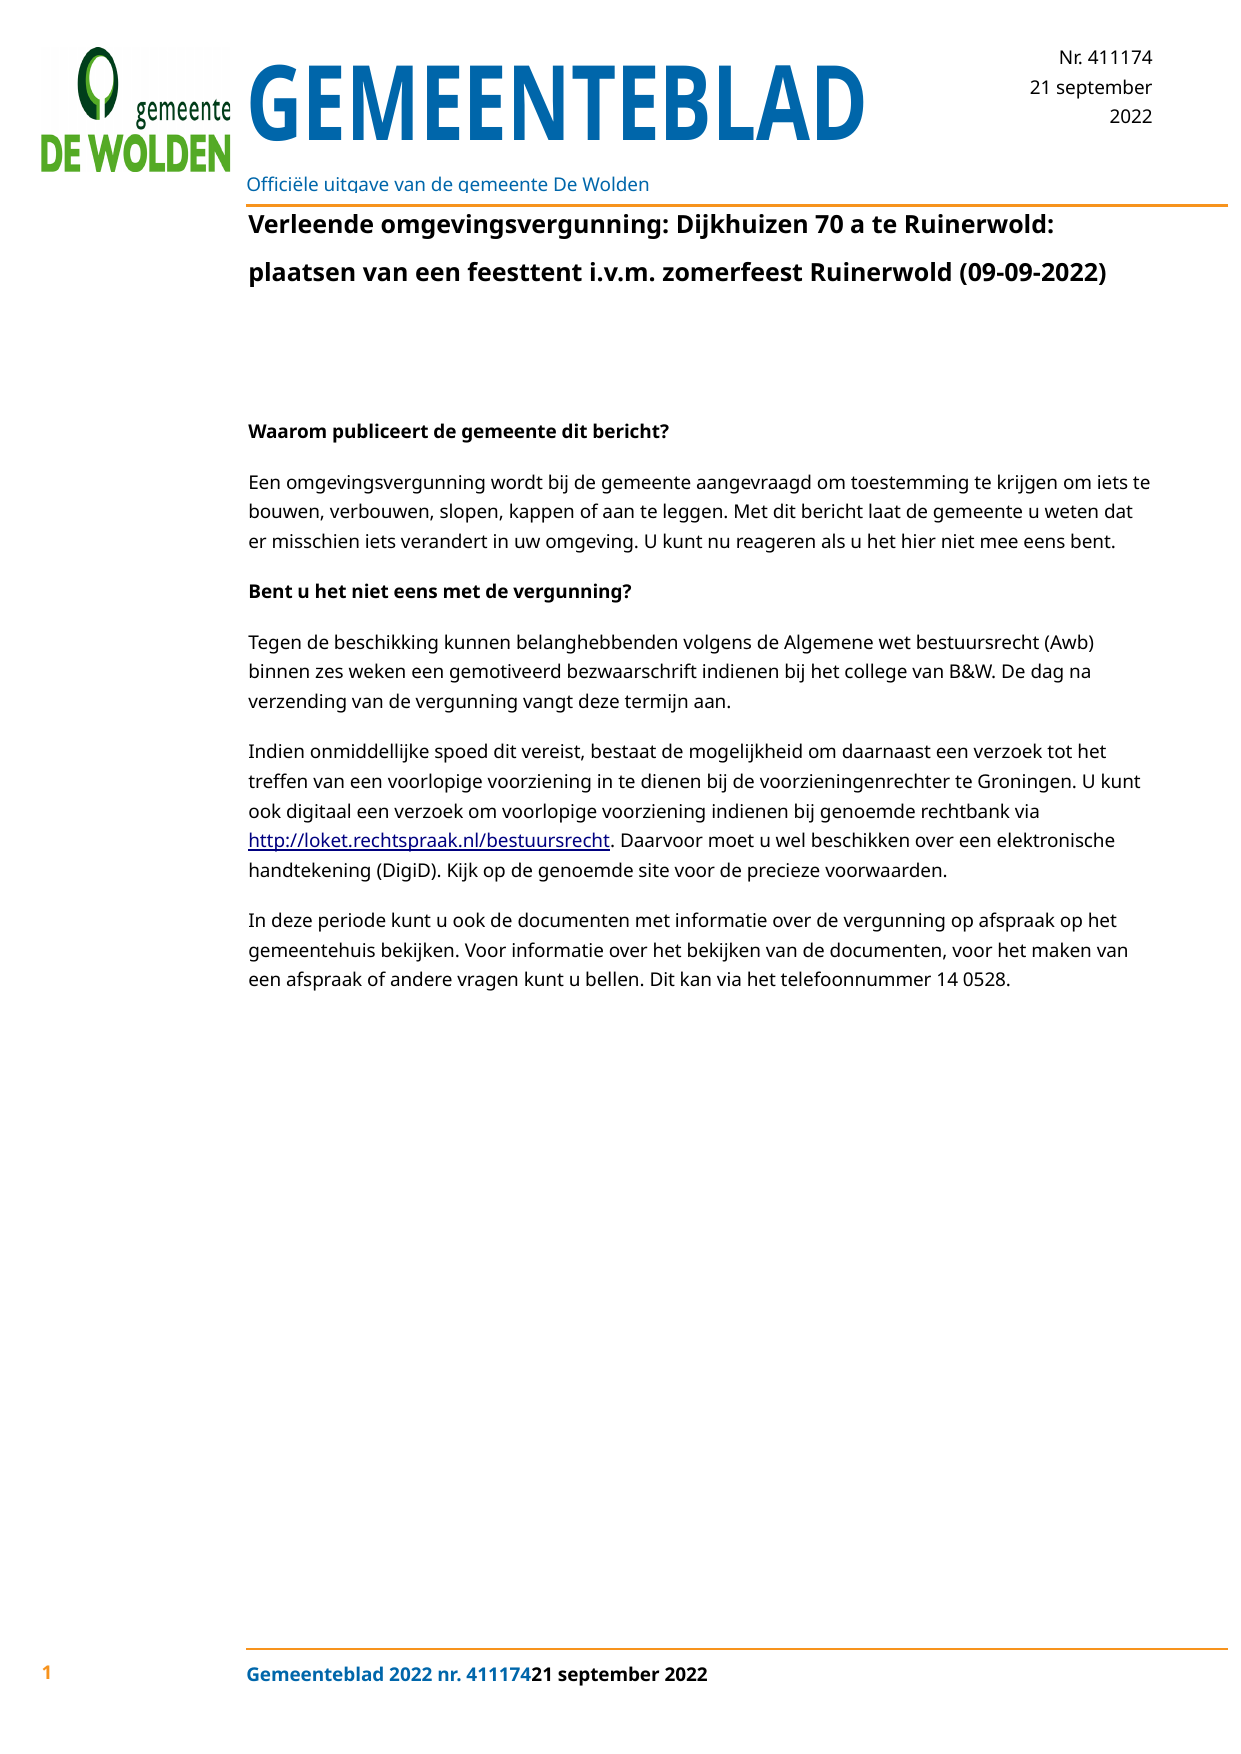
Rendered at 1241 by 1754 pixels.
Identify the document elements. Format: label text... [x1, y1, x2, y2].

text Waarom publiceert de gemeente dit bericht? [248, 419, 1152, 444]
picture [41, 47, 231, 172]
text Indien onmiddellijke spoed dit vereist, bestaat de mogelijkheid om daarnaast een verzoek tot het treffen van een voorlopige voorziening in te dienen bij de voorzieningenrechter te Groningen. U kunt ook digitaal een verzoek om voorlopige voorziening indienen bij genoemde rechtbank via http://loket.rechtspraak.nl/bestuursrecht. Daarvoor moet u wel beschikken over een elektronische handtekening (DigiD). Kijk op de genoemde site voor de precieze voorwaarden. [248, 739, 1152, 883]
text Bent u het niet eens met de vergunning? [248, 579, 1152, 604]
text Een omgevingsvergunning wordt bij de gemeente aangevraagd om toestemming te krijgen om iets te bouwen, verbouwen, slopen, kappen of aan te leggen. Met dit bericht laat de gemeente u weten dat er misschien iets verandert in uw omgeving. U kunt nu reageren als u het hier niet mee eens bent. [248, 469, 1152, 554]
text Verleende omgevingsvergunning: Dijkhuizen 70 a te Ruinerwold: plaatsen van een feesttent i.v.m. zomerfeest Ruinerwold (09-09-2022) [248, 207, 1152, 288]
text Tegen de beschikking kunnen belanghebbenden volgens de Algemene wet bestuursrecht (Awb) binnen zes weken een gemotiveerd bezwaarschrift indienen bij het college van B&W. De dag na verzending van de vergunning vangt deze termijn aan. [248, 629, 1152, 714]
text In deze periode kunt u ook de documenten met informatie over de vergunning op afspraak op het gemeentehuis bekijken. Voor informatie over het bekijken van de documenten, voor het maken van een afspraak of andere vragen kunt u bellen. Dit kan via het telefoonnummer 14 0528. [248, 907, 1152, 992]
